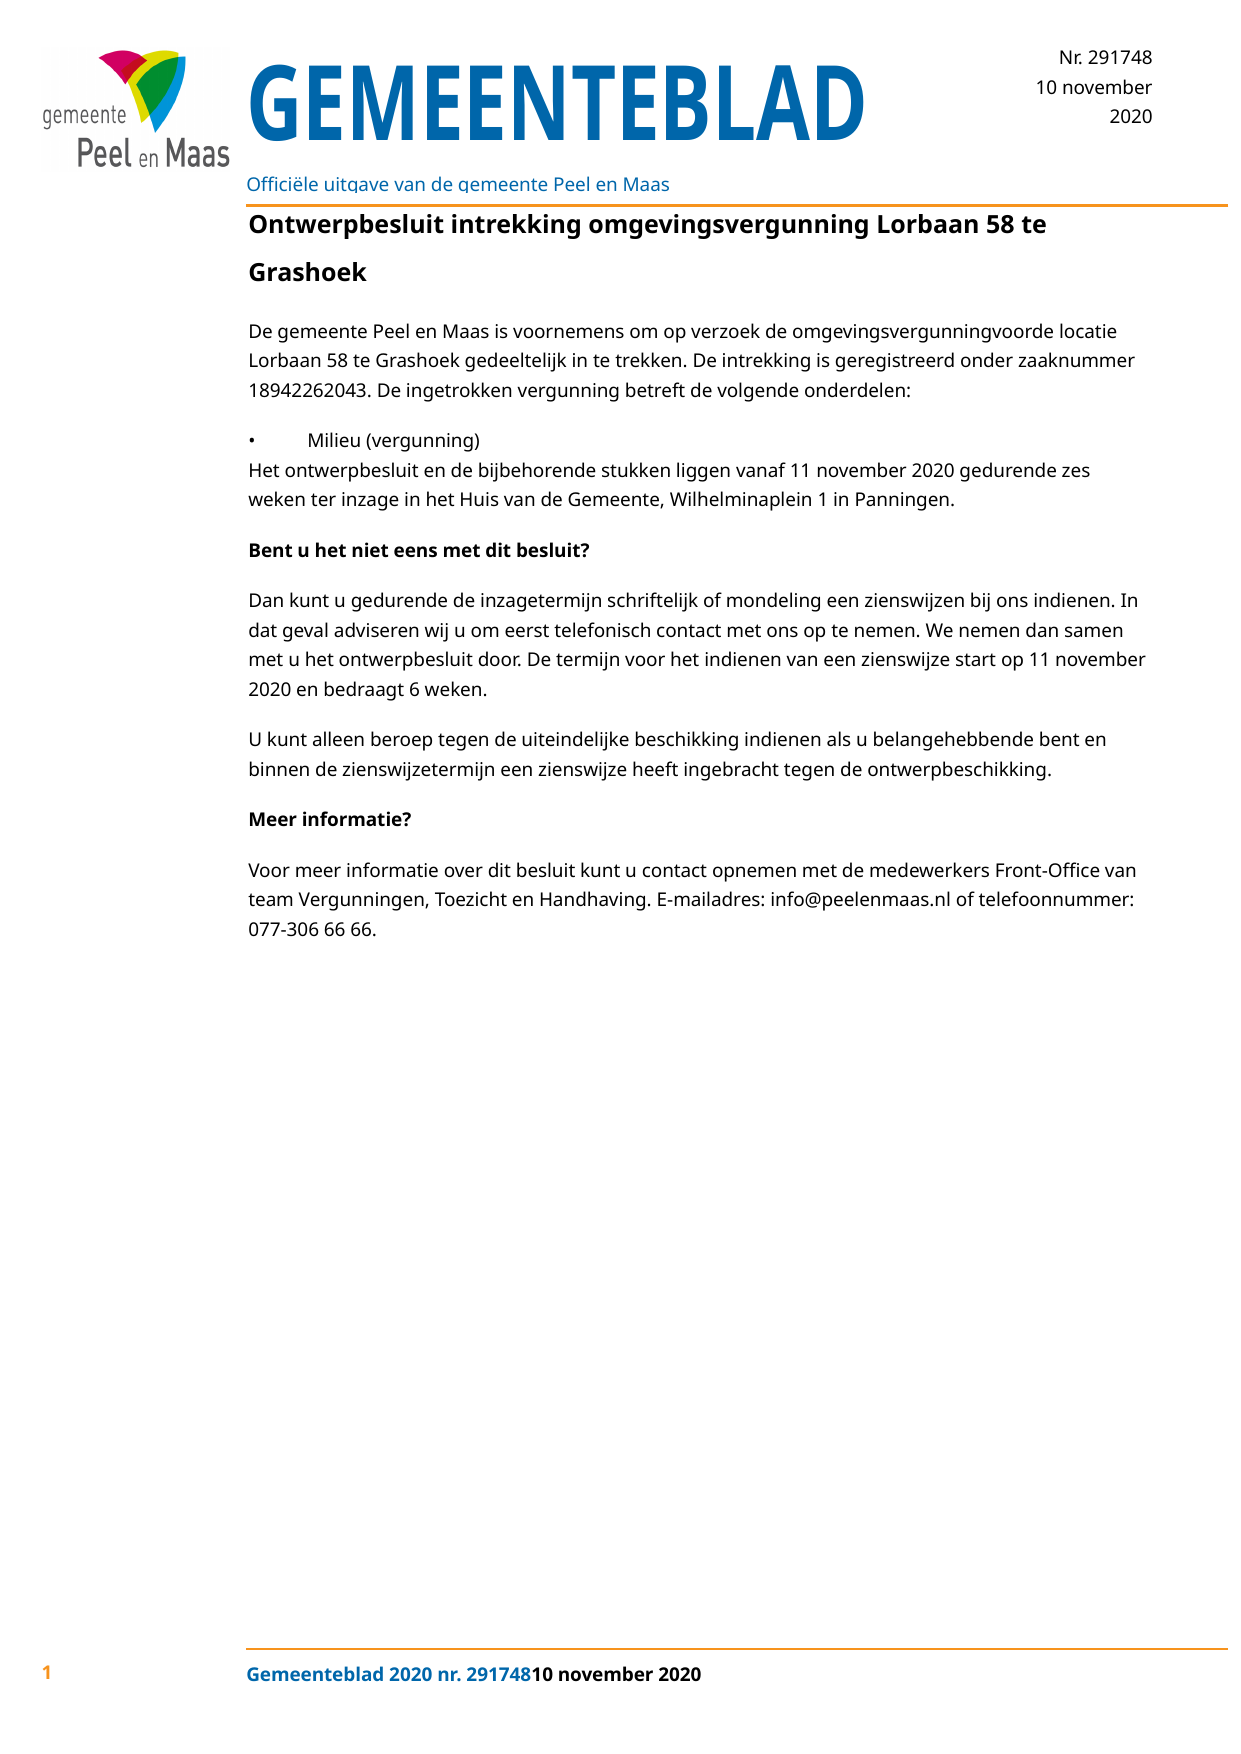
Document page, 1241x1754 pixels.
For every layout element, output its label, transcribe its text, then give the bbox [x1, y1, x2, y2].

text Bent u het niet eens met dit besluit? [248, 537, 1152, 563]
text Ontwerpbesluit intrekking omgevingsvergunning Lorbaan 58 te Grashoek [248, 207, 1152, 288]
text De gemeente Peel en Maas is voornemens om op verzoek de omgevingsvergunningvoorde locatie Lorbaan 58 te Grashoek gedeeltelijk in te trekken. De intrekking is geregistreerd onder zaaknummer 18942262043. De ingetrokken vergunning betreft de volgende onderdelen: [248, 318, 1152, 403]
text Meer informatie? [248, 807, 1152, 832]
text Voor meer informatie over dit besluit kunt u contact opnemen met de medewerkers Front-Office van team Vergunningen, Toezicht en Handhaving. E-mailadres: info@peelenmaas.nl of telefoonnummer: 077-306 66 66. [248, 857, 1152, 942]
picture [41, 47, 231, 172]
text U kunt alleen beroep tegen de uiteindelijke beschikking indienen als u belangehebbende bent en binnen de zienswijzetermijn een zienswijze heeft ingebracht tegen de ontwerpbeschikking. [248, 727, 1152, 782]
text Dan kunt u gedurende de inzagetermijn schriftelijk of mondeling een zienswijzen bij ons indienen. In dat geval adviseren wij u om eerst telefonisch contact met ons op te nemen. We nemen dan samen met u het ontwerpbesluit door. De termijn voor het indienen van een zienswijze start op 11 november 2020 en bedraagt 6 weken. [248, 587, 1152, 702]
list Milieu (vergunning) [248, 427, 1152, 453]
text Het ontwerpbesluit en de bijbehorende stukken liggen vanaf 11 november 2020 gedurende zes weken ter inzage in het Huis van de Gemeente, Wilhelminaplein 1 in Panningen. [248, 457, 1152, 512]
